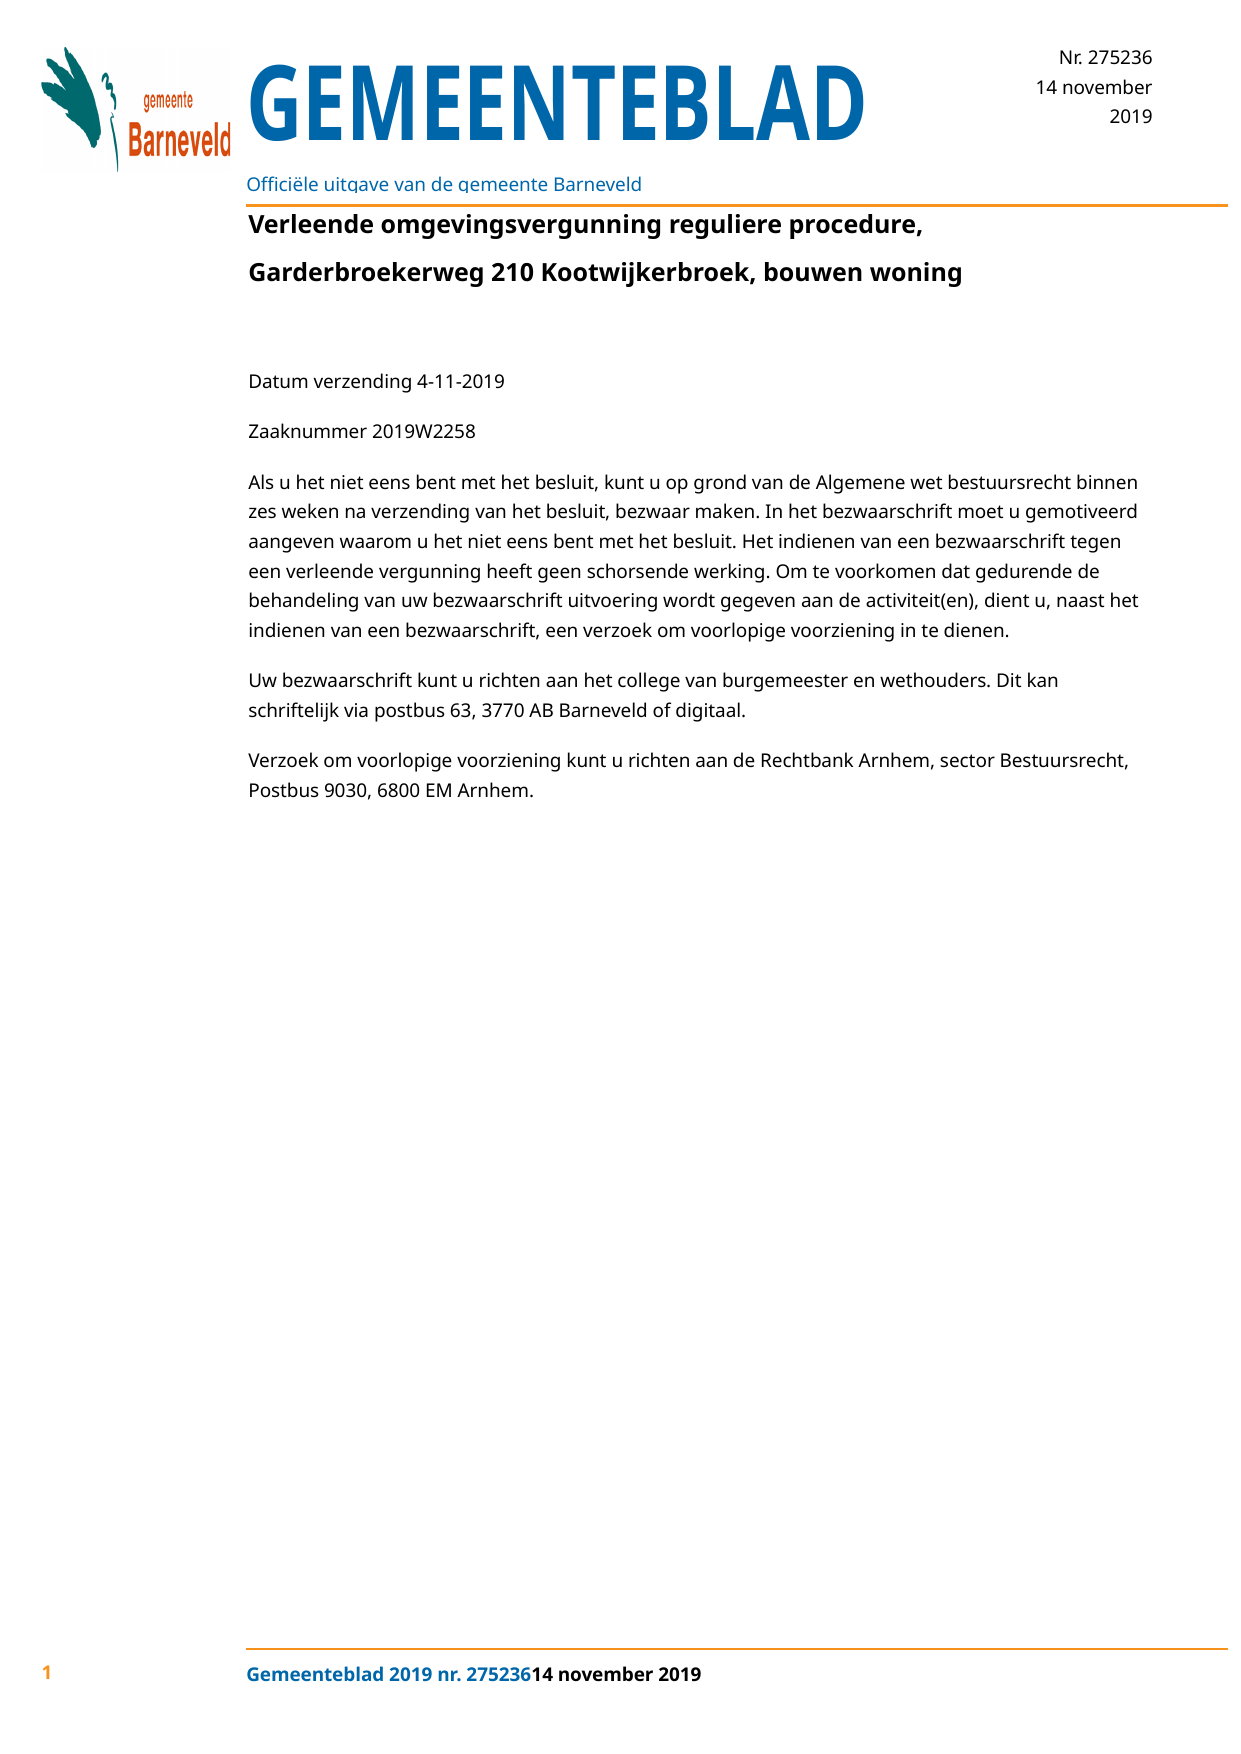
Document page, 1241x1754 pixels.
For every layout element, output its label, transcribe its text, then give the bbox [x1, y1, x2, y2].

picture [41, 47, 231, 172]
text Verzoek om voorlopige voorziening kunt u richten aan de Rechtbank Arnhem, sector Bestuursrecht, Postbus 9030, 6800 EM Arnhem. [248, 747, 1152, 803]
text Als u het niet eens bent met het besluit, kunt u op grond van de Algemene wet bestuursrecht binnen zes weken na verzending van het besluit, bezwaar maken. In het bezwaarschrift moet u gemotiveerd aangeven waarom u het niet eens bent met het besluit. Het indienen van een bezwaarschrift tegen een verleende vergunning heeft geen schorsende werking. Om te voorkomen dat gedurende de behandeling van uw bezwaarschrift uitvoering wordt gegeven aan de activiteit(en), dient u, naast het indienen van een bezwaarschrift, een verzoek om voorlopige voorziening in te dienen. [248, 469, 1152, 643]
text Zaaknummer 2019W2258 [248, 419, 1152, 444]
text Uw bezwaarschrift kunt u richten aan het college van burgemeester en wethouders. Dit kan schriftelijk via postbus 63, 3770 AB Barneveld of digitaal. [248, 667, 1152, 723]
text Verleende omgevingsvergunning reguliere procedure, Garderbroekerweg 210 Kootwijkerbroek, bouwen woning [248, 207, 1152, 288]
text Datum verzending 4-11-2019 [248, 368, 1152, 394]
